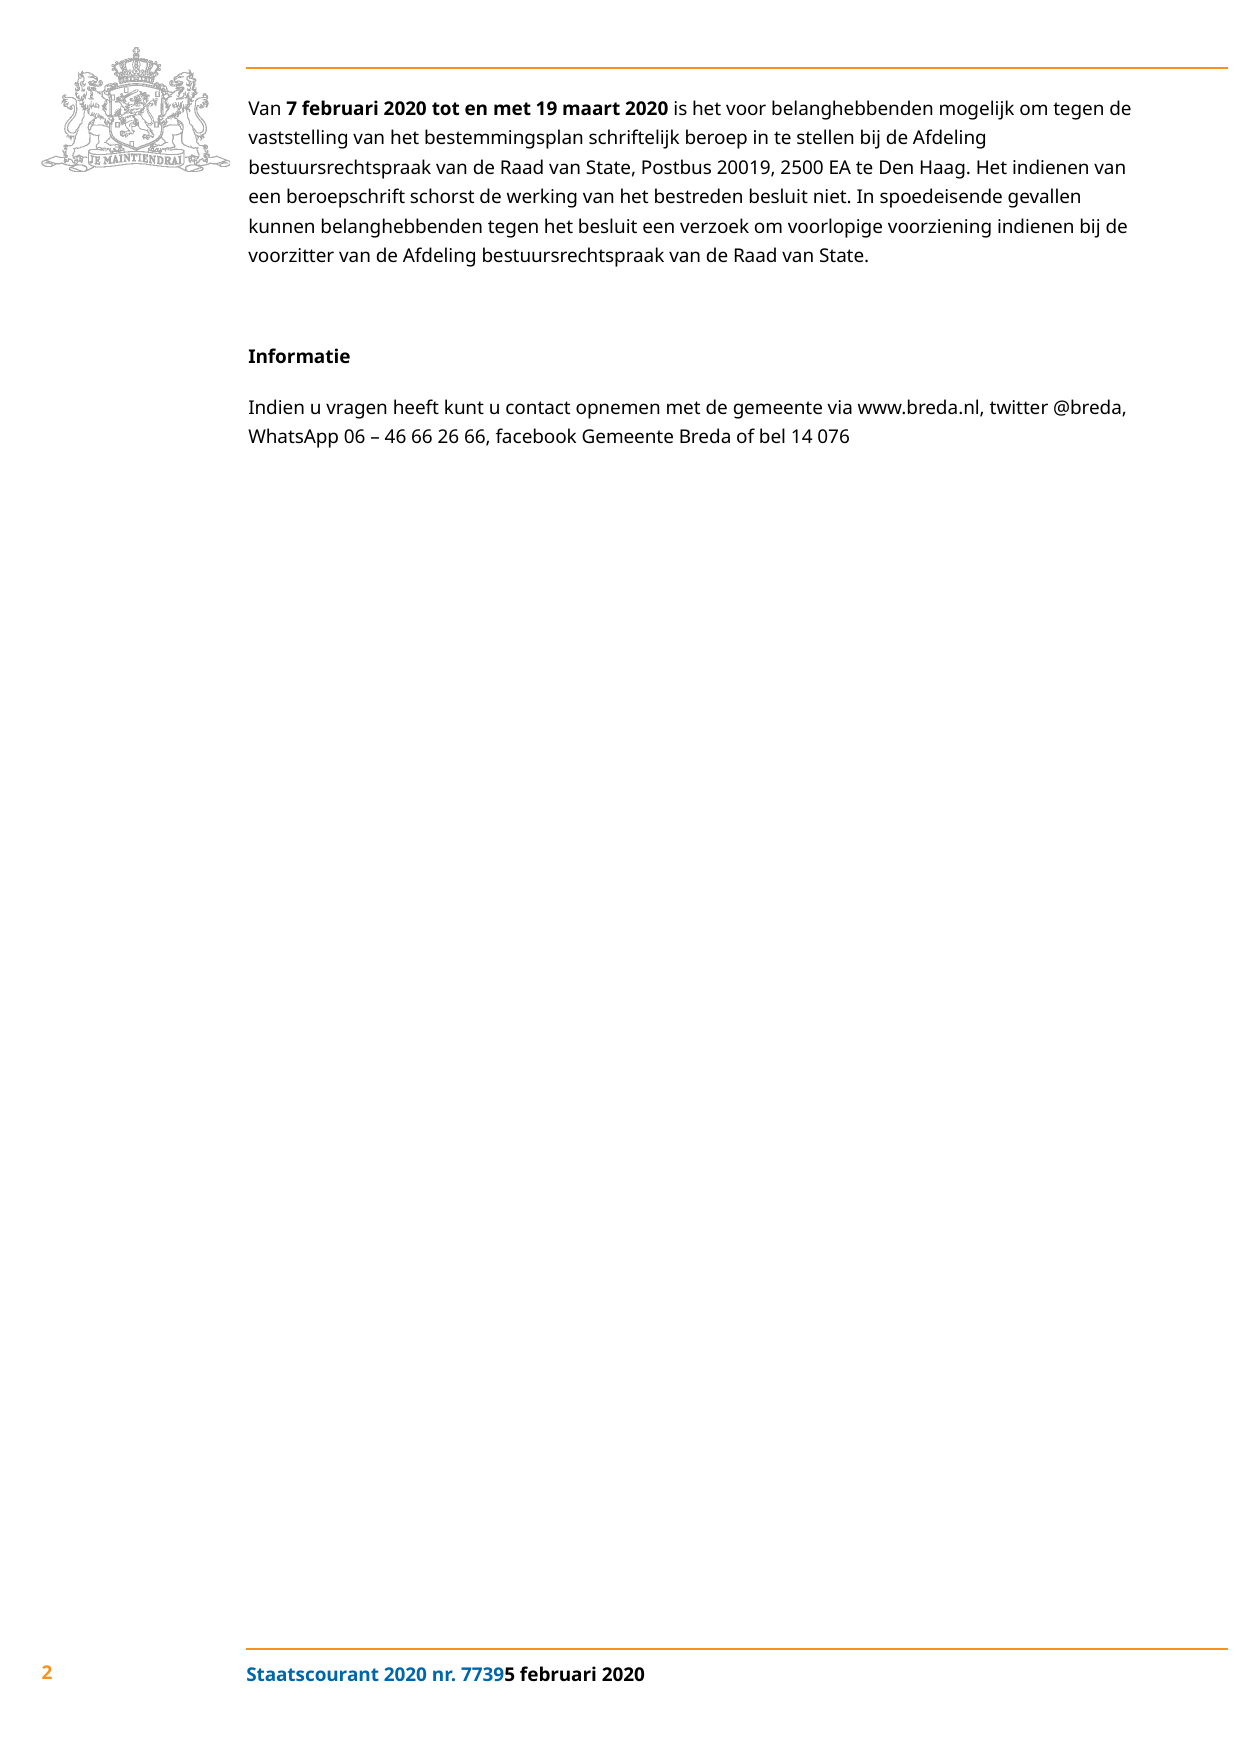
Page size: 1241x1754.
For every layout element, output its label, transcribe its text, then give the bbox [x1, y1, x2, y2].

text Informatie [248, 343, 1152, 369]
picture [41, 47, 231, 172]
text Indien u vragen heeft kunt u contact opnemen met de gemeente via www.breda.nl, twitter @breda, WhatsApp 06 – 46 66 26 66, facebook Gemeente Breda of bel 14 076 [248, 394, 1152, 449]
text Van 7 februari 2020 tot en met 19 maart 2020 is het voor belanghebbenden mogelijk om tegen de vaststelling van het bestemmingsplan schriftelijk beroep in te stellen bij de Afdeling bestuursrechtspraak van de Raad van State, Postbus 20019, 2500 EA te Den Haag. Het indienen van een beroepschrift schorst de werking van het bestreden besluit niet. In spoedeisende gevallen kunnen belanghebbenden tegen het besluit een verzoek om voorlopige voorziening indienen bij de voorzitter van de Afdeling bestuursrechtspraak van de Raad van State. [248, 95, 1152, 268]
